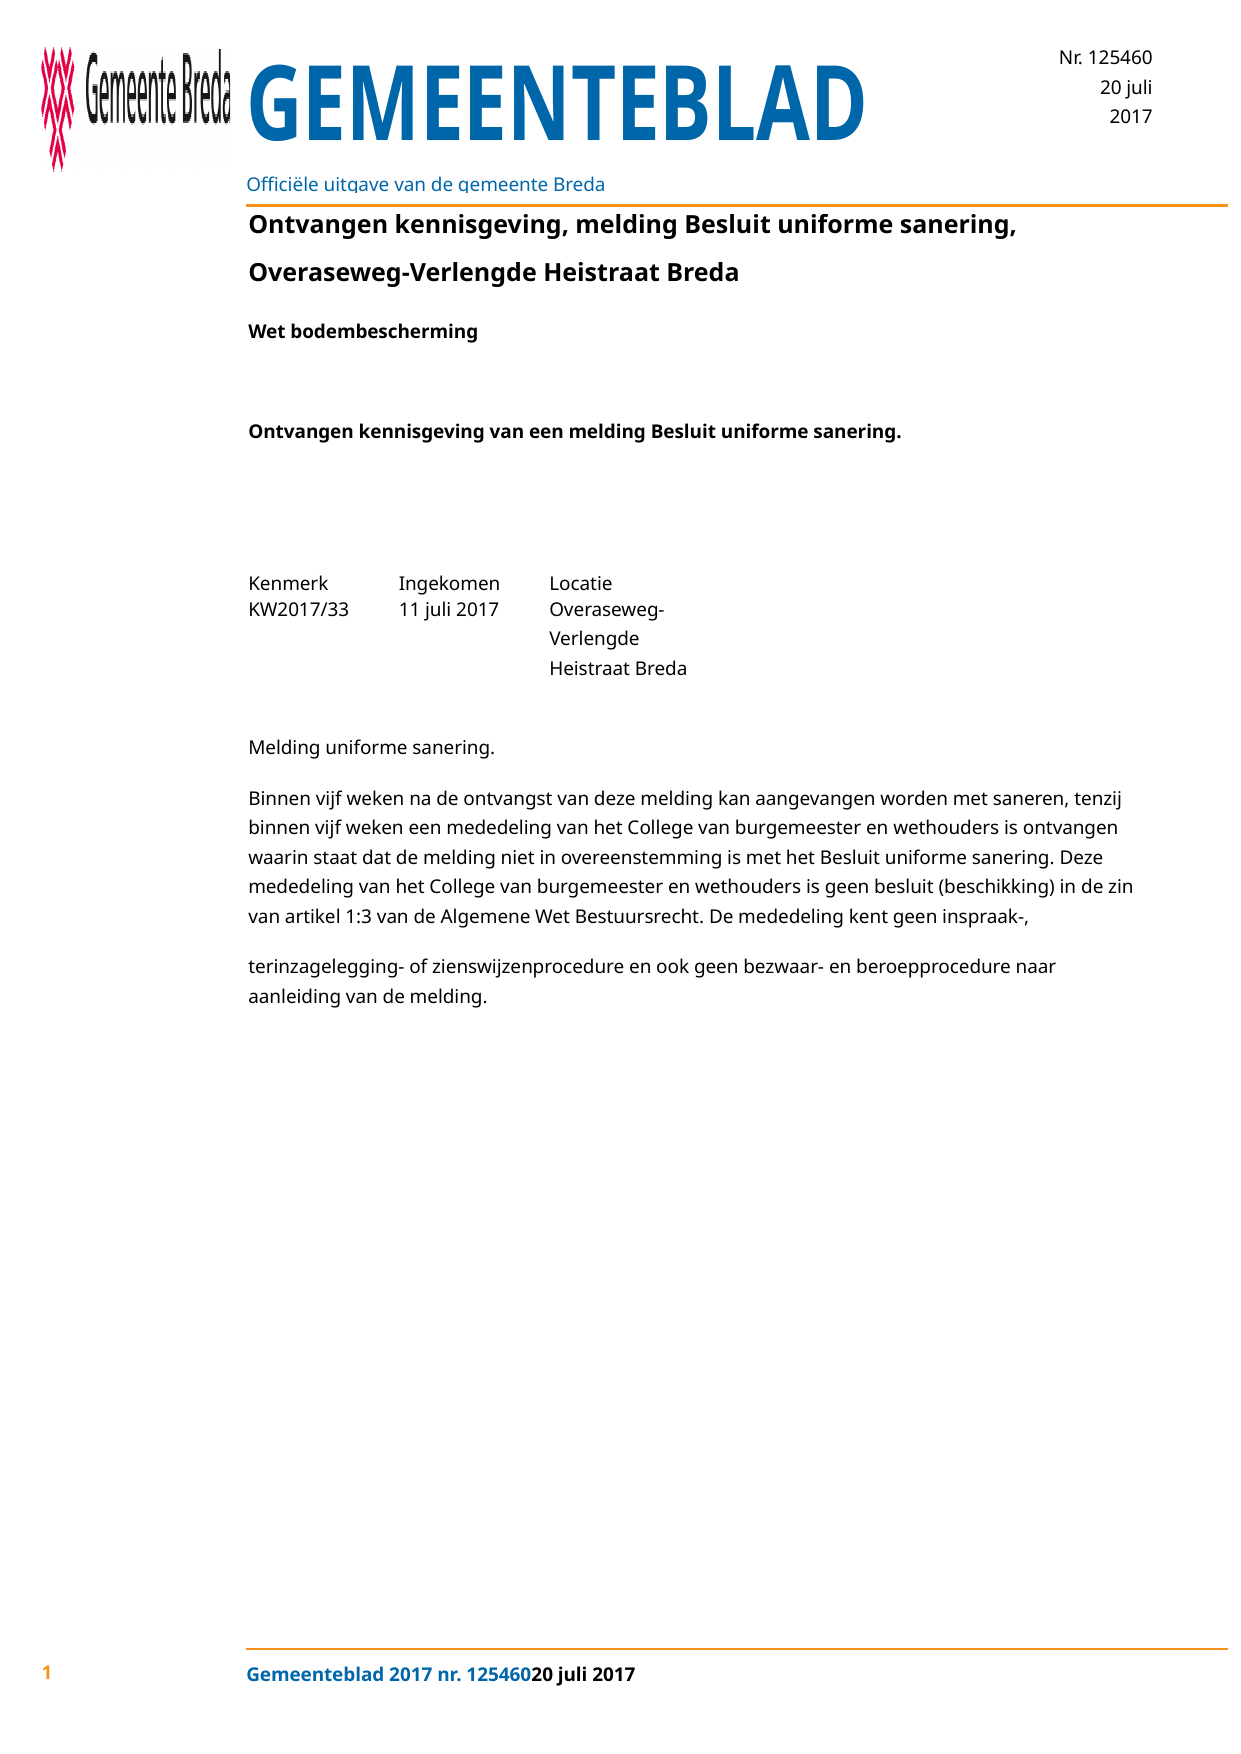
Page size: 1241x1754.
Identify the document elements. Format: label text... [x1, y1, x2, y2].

table_header Ingekomen [399, 570, 549, 596]
text Binnen vijf weken na de ontvangst van deze melding kan aangevangen worden met saneren, tenzij binnen vijf weken een mededeling van het College van burgemeester en wethouders is ontvangen waarin staat dat de melding niet in overeenstemming is met het Besluit uniforme sanering. Deze mededeling van het College van burgemeester en wethouders is geen besluit (beschikking) in de zin van artikel 1:3 van de Algemene Wet Bestuursrecht. De mededeling kent geen inspraak-, [248, 785, 1152, 929]
picture [41, 47, 231, 172]
table_header Locatie [549, 570, 700, 596]
text Melding uniforme sanering. [248, 734, 1152, 760]
table_cell KW2017/33 [248, 596, 398, 681]
text Ontvangen kennisgeving van een melding Besluit uniforme sanering. [248, 419, 1152, 444]
text Ontvangen kennisgeving, melding Besluit uniforme sanering, Overaseweg-Verlengde Heistraat Breda [248, 207, 1152, 288]
text terinzagelegging- of zienswijzenprocedure en ook geen bezwaar- en beroepprocedure naar aanleiding van de melding. [248, 953, 1152, 1009]
table_header Kenmerk [248, 570, 398, 596]
table_cell 11 juli 2017 [399, 596, 549, 681]
text Wet bodembescherming [248, 318, 1152, 344]
table_cell Overaseweg-Verlengde Heistraat Breda [549, 596, 700, 681]
